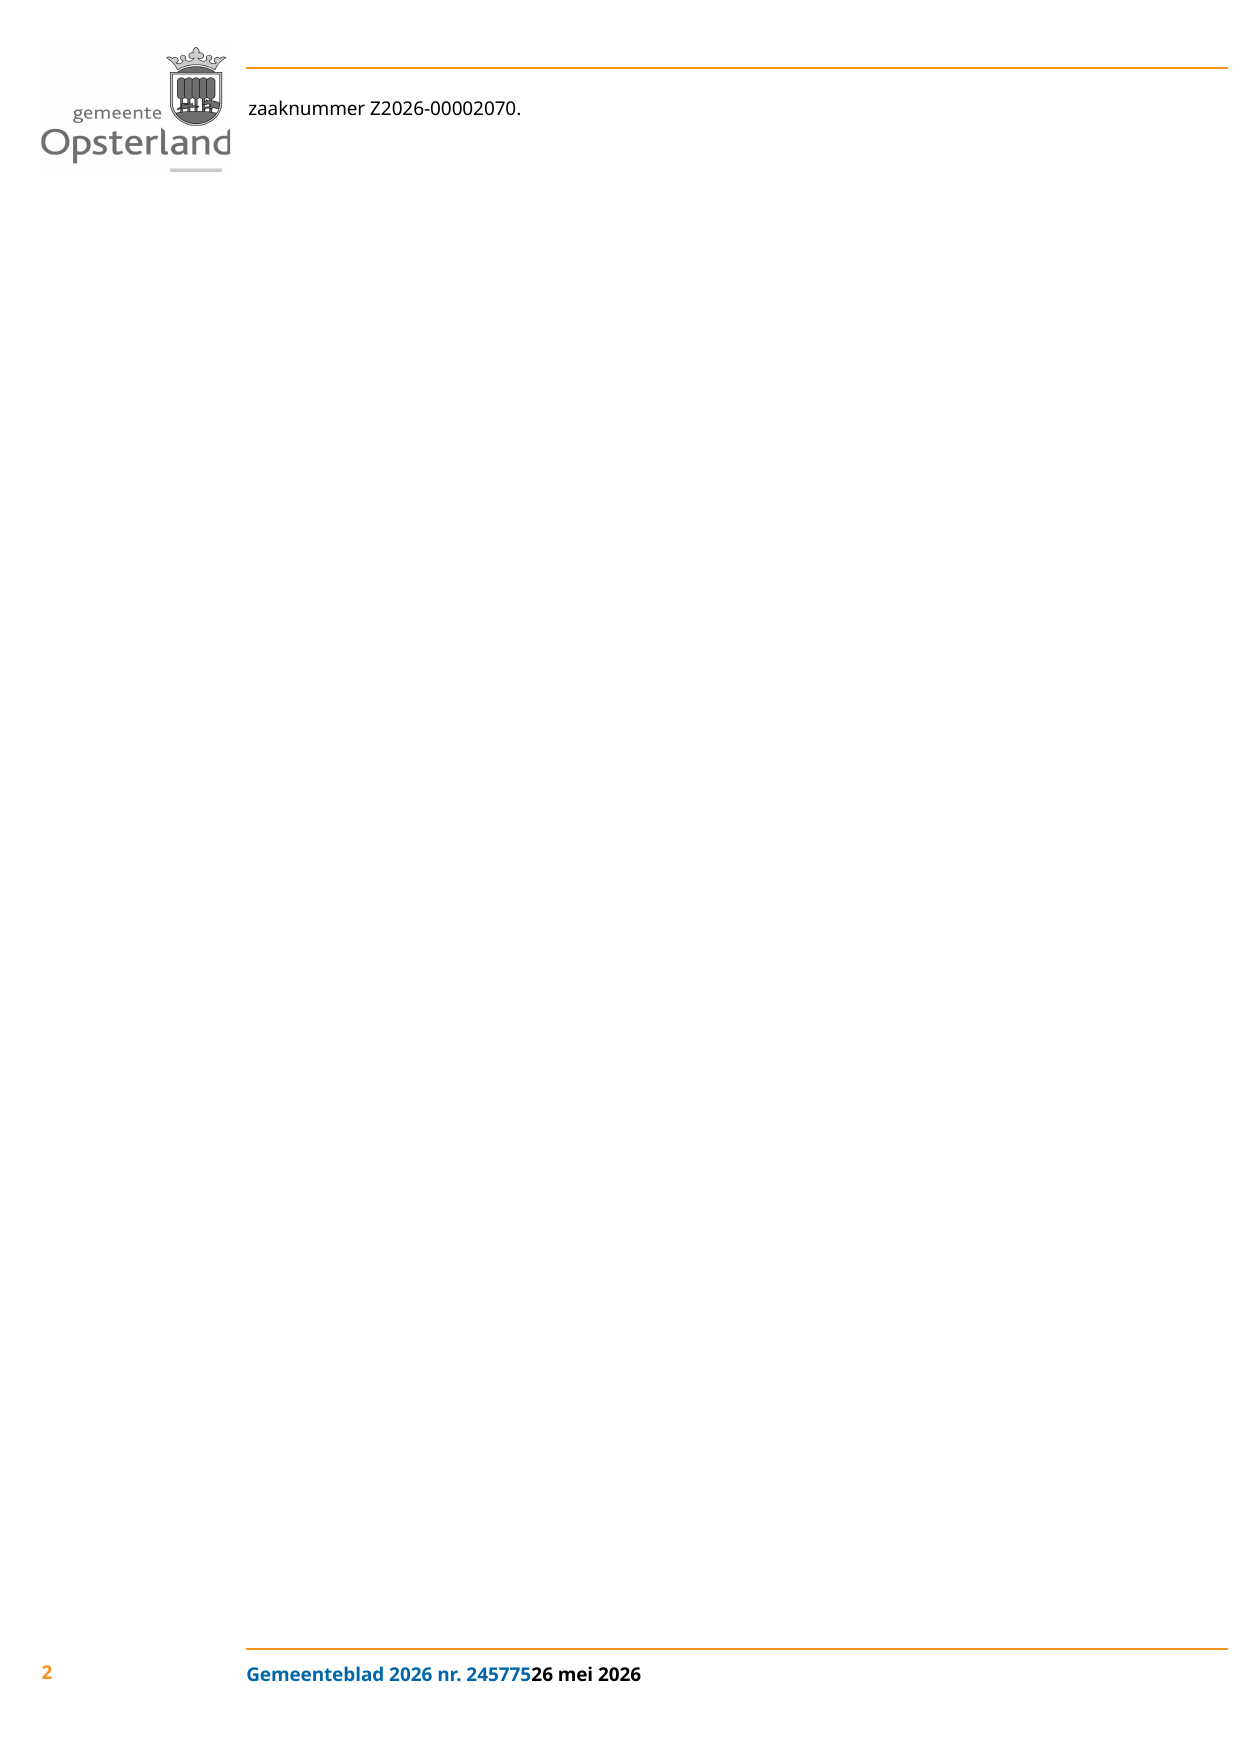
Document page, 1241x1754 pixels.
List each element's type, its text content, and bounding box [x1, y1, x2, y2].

picture [41, 47, 231, 172]
text zaaknummer Z2026-00002070. [248, 95, 1152, 121]
